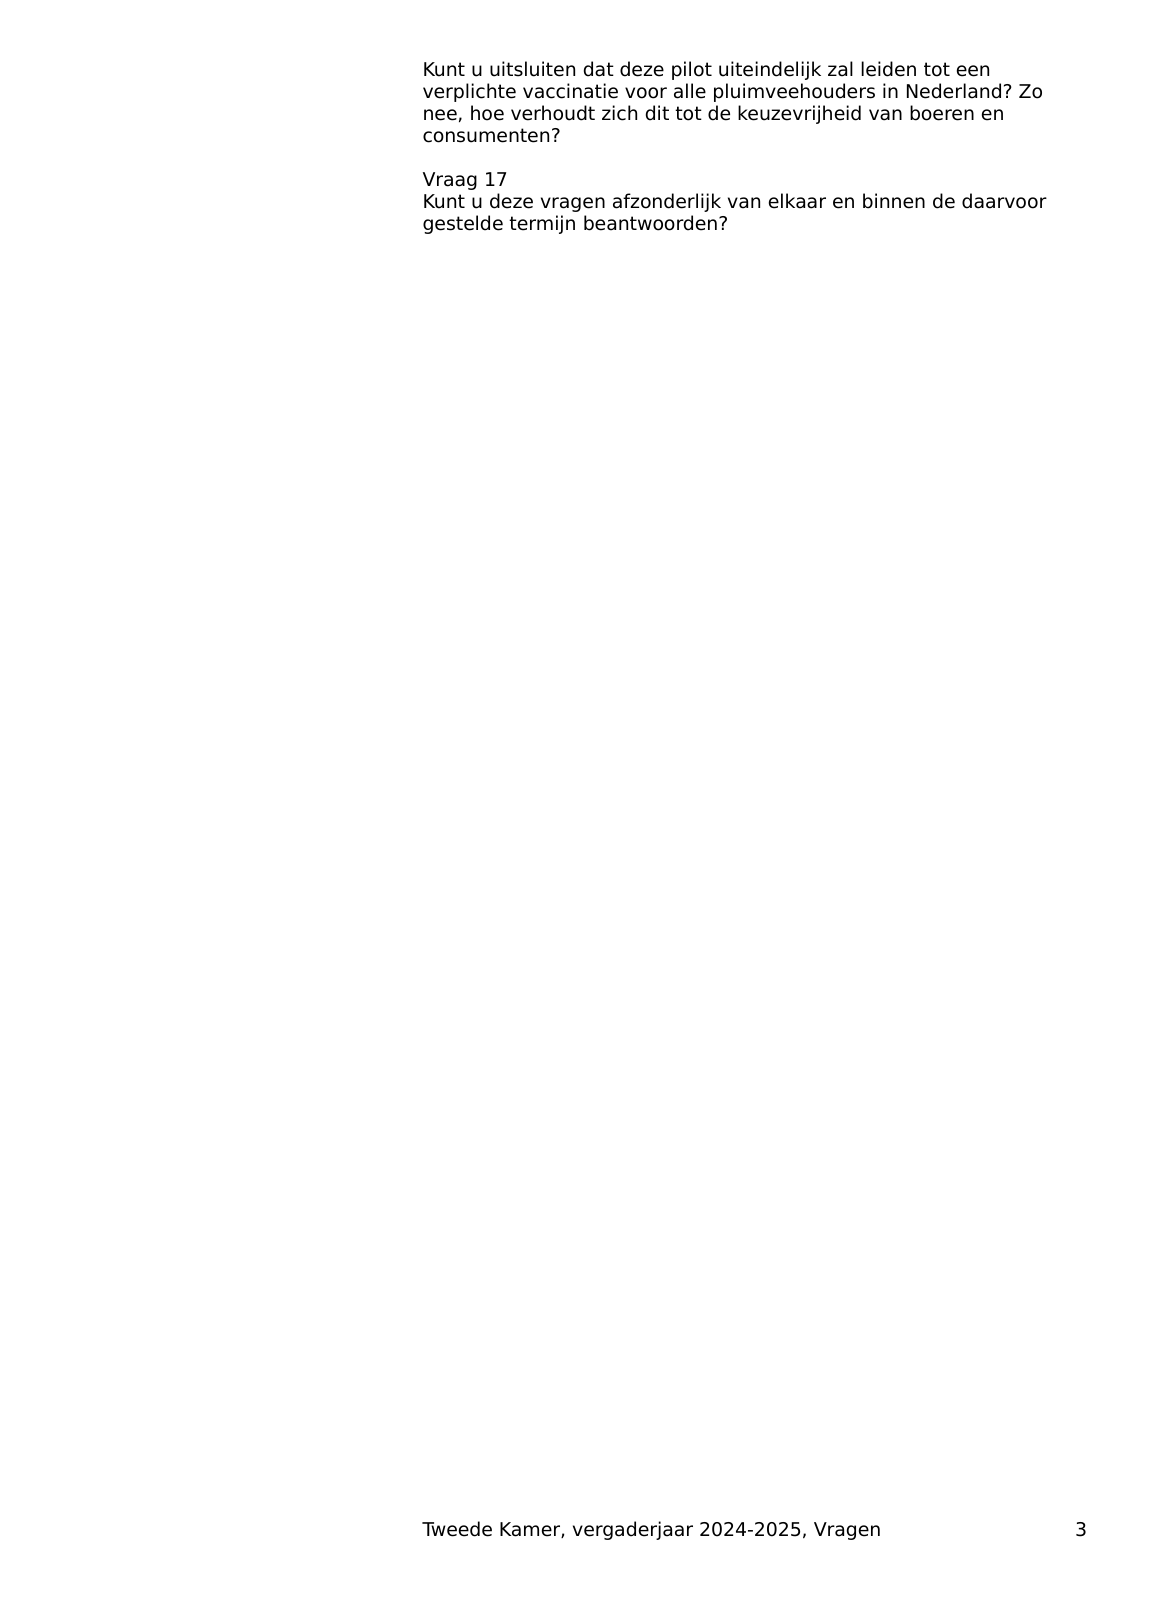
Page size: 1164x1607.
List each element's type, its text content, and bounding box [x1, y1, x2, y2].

text Kunt u uitsluiten dat deze pilot uiteindelijk zal leiden tot een verplichte vaccinatie voor alle pluimveehouders in Nederland? Zo nee, hoe verhoudt zich dit tot de keuzevrijheid van boeren en consumenten? [422, 59, 1087, 147]
text Kunt u deze vragen afzonderlijk van elkaar en binnen de daarvoor gestelde termijn beantwoorden? [422, 191, 1087, 235]
text Vraag 17 [422, 169, 1087, 191]
